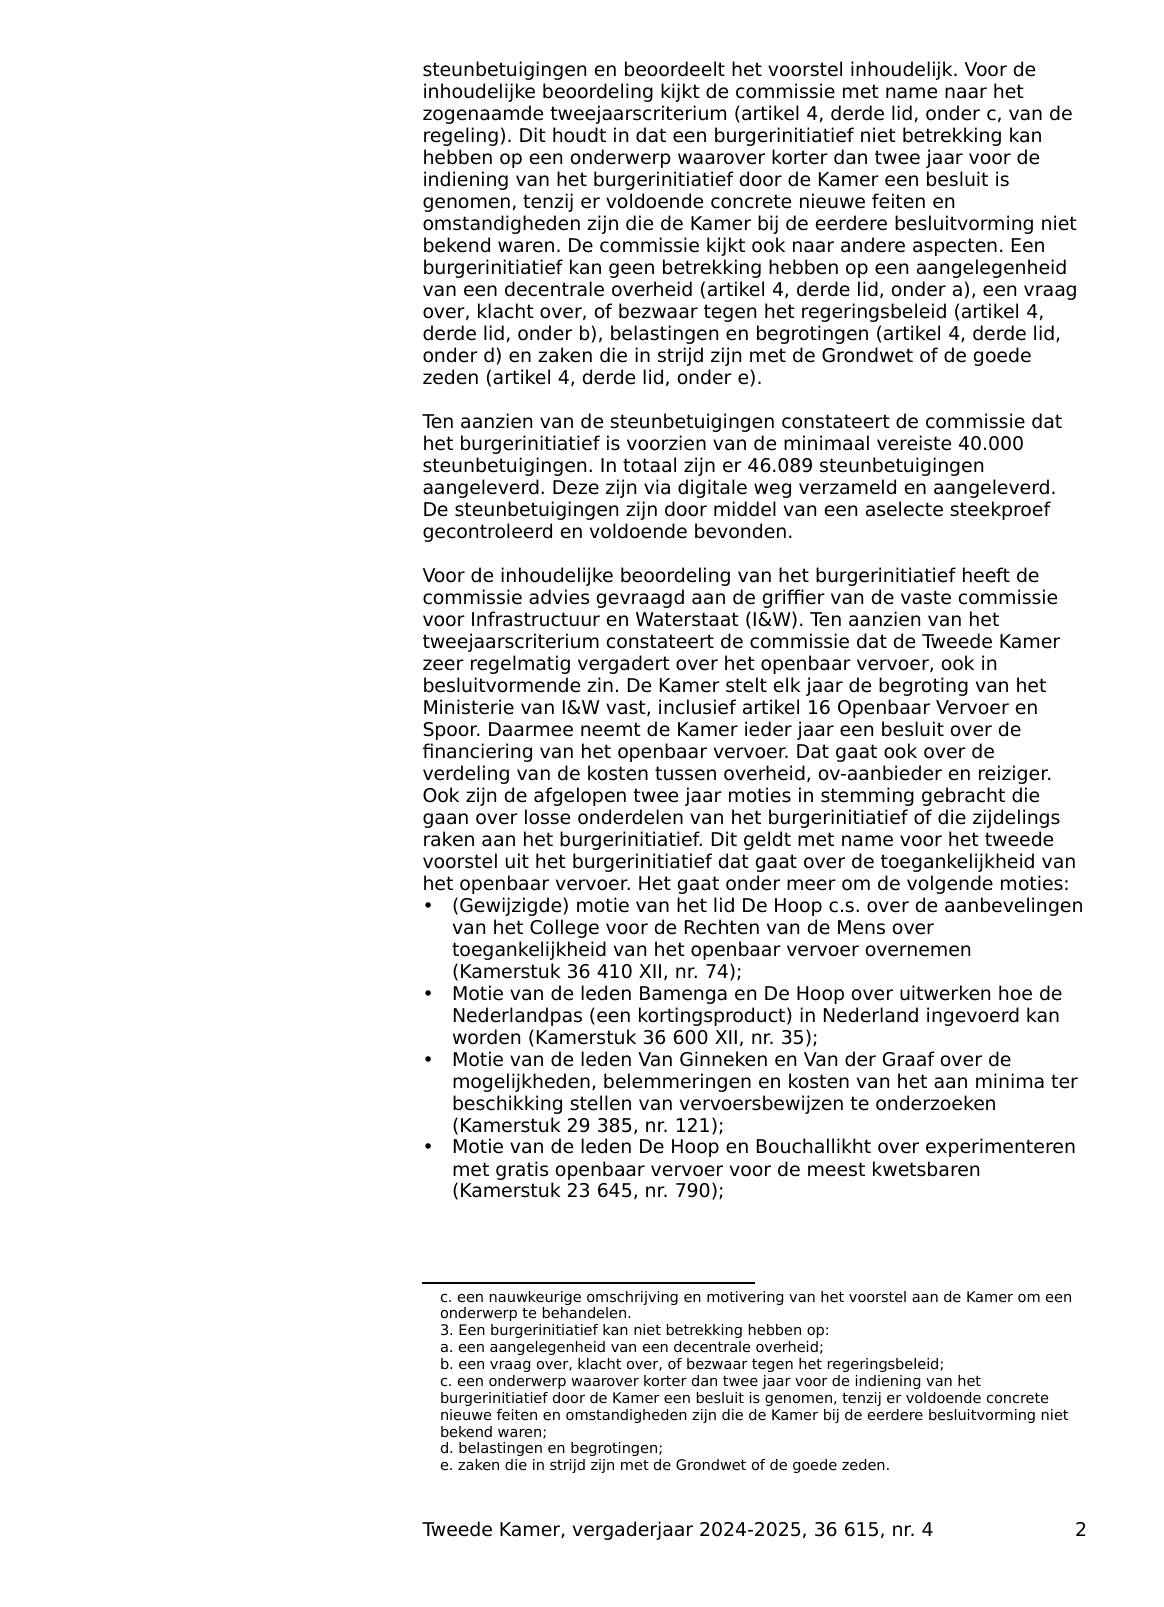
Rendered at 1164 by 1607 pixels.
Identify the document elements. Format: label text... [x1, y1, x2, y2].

text e. zaken die in strijd zijn met de Grondwet of de goede zeden. [440, 1457, 1087, 1474]
text 3. Een burgerinitiatief kan niet betrekking hebben op: [440, 1322, 1087, 1339]
text • Motie van de leden Bamenga en De Hoop over uitwerken hoe de Nederlandpas (een kortingsproduct) in Nederland ingevoerd kan worden (Kamerstuk 36 600 XII, nr. 35); [422, 983, 1087, 1048]
text steunbetuigingen en beoordeelt het voorstel inhoudelijk. Voor de inhoudelijke beoordeling kijkt de commissie met name naar het zogenaamde tweejaarscriterium (artikel 4, derde lid, onder c, van de regeling). Dit houdt in dat een burgerinitiatief niet betrekking kan hebben op een onderwerp waarover korter dan twee jaar voor de indiening van het burgerinitiatief door de Kamer een besluit is genomen, tenzij er voldoende concrete nieuwe feiten en omstandigheden zijn die de Kamer bij de eerdere besluitvorming niet bekend waren. De commissie kijkt ook naar andere aspecten. Een burgerinitiatief kan geen betrekking hebben op een aangelegenheid van een decentrale overheid (artikel 4, derde lid, onder a), een vraag over, klacht over, of bezwaar tegen het regeringsbeleid (artikel 4, derde lid, onder b), belastingen en begrotingen (artikel 4, derde lid, onder d) en zaken die in strijd zijn met de Grondwet of de goede zeden (artikel 4, derde lid, onder e). [422, 59, 1087, 389]
text a. een aangelegenheid van een decentrale overheid; [440, 1339, 1087, 1356]
text b. een vraag over, klacht over, of bezwaar tegen het regeringsbeleid; [440, 1356, 1087, 1373]
text Voor de inhoudelijke beoordeling van het burgerinitiatief heeft de commissie advies gevraagd aan de griffier van de vaste commissie voor Infrastructuur en Waterstaat (I&W). Ten aanzien van het tweejaarscriterium constateert de commissie dat de Tweede Kamer zeer regelmatig vergadert over het openbaar vervoer, ook in besluitvormende zin. De Kamer stelt elk jaar de begroting van het Ministerie van I&W vast, inclusief artikel 16 Openbaar Vervoer en Spoor. Daarmee neemt de Kamer ieder jaar een besluit over de financiering van het openbaar vervoer. Dat gaat ook over de verdeling van de kosten tussen overheid, ov-aanbieder en reiziger. Ook zijn de afgelopen twee jaar moties in stemming gebracht die gaan over losse onderdelen van het burgerinitiatief of die zijdelings raken aan het burgerinitiatief. Dit geldt met name voor het tweede voorstel uit het burgerinitiatief dat gaat over de toegankelijkheid van het openbaar vervoer. Het gaat onder meer om de volgende moties: [422, 565, 1087, 895]
text c. een nauwkeurige omschrijving en motivering van het voorstel aan de Kamer om een onderwerp te behandelen. [440, 1289, 1087, 1322]
text d. belastingen en begrotingen; [440, 1441, 1087, 1457]
text Ten aanzien van de steunbetuigingen constateert de commissie dat het burgerinitiatief is voorzien van de minimaal vereiste 40.000 steunbetuigingen. In totaal zijn er 46.089 steunbetuigingen aangeleverd. Deze zijn via digitale weg verzameld en aangeleverd. De steunbetuigingen zijn door middel van een aselecte steekproef gecontroleerd en voldoende bevonden. [422, 411, 1087, 543]
text • Motie van de leden De Hoop en Bouchallikht over experimenteren met gratis openbaar vervoer voor de meest kwetsbaren (Kamerstuk 23 645, nr. 790); [422, 1136, 1087, 1202]
text • (Gewijzigde) motie van het lid De Hoop c.s. over de aanbevelingen van het College voor de Rechten van de Mens over toegankelijkheid van het openbaar vervoer overnemen (Kamerstuk 36 410 XII, nr. 74); [422, 895, 1087, 983]
text • Motie van de leden Van Ginneken en Van der Graaf over de mogelijkheden, belemmeringen en kosten van het aan minima ter beschikking stellen van vervoersbewijzen te onderzoeken (Kamerstuk 29 385, nr. 121); [422, 1048, 1087, 1136]
text c. een onderwerp waarover korter dan twee jaar voor de indiening van het burgerinitiatief door de Kamer een besluit is genomen, tenzij er voldoende concrete nieuwe feiten en omstandigheden zijn die de Kamer bij de eerdere besluitvorming niet bekend waren; [440, 1373, 1087, 1441]
